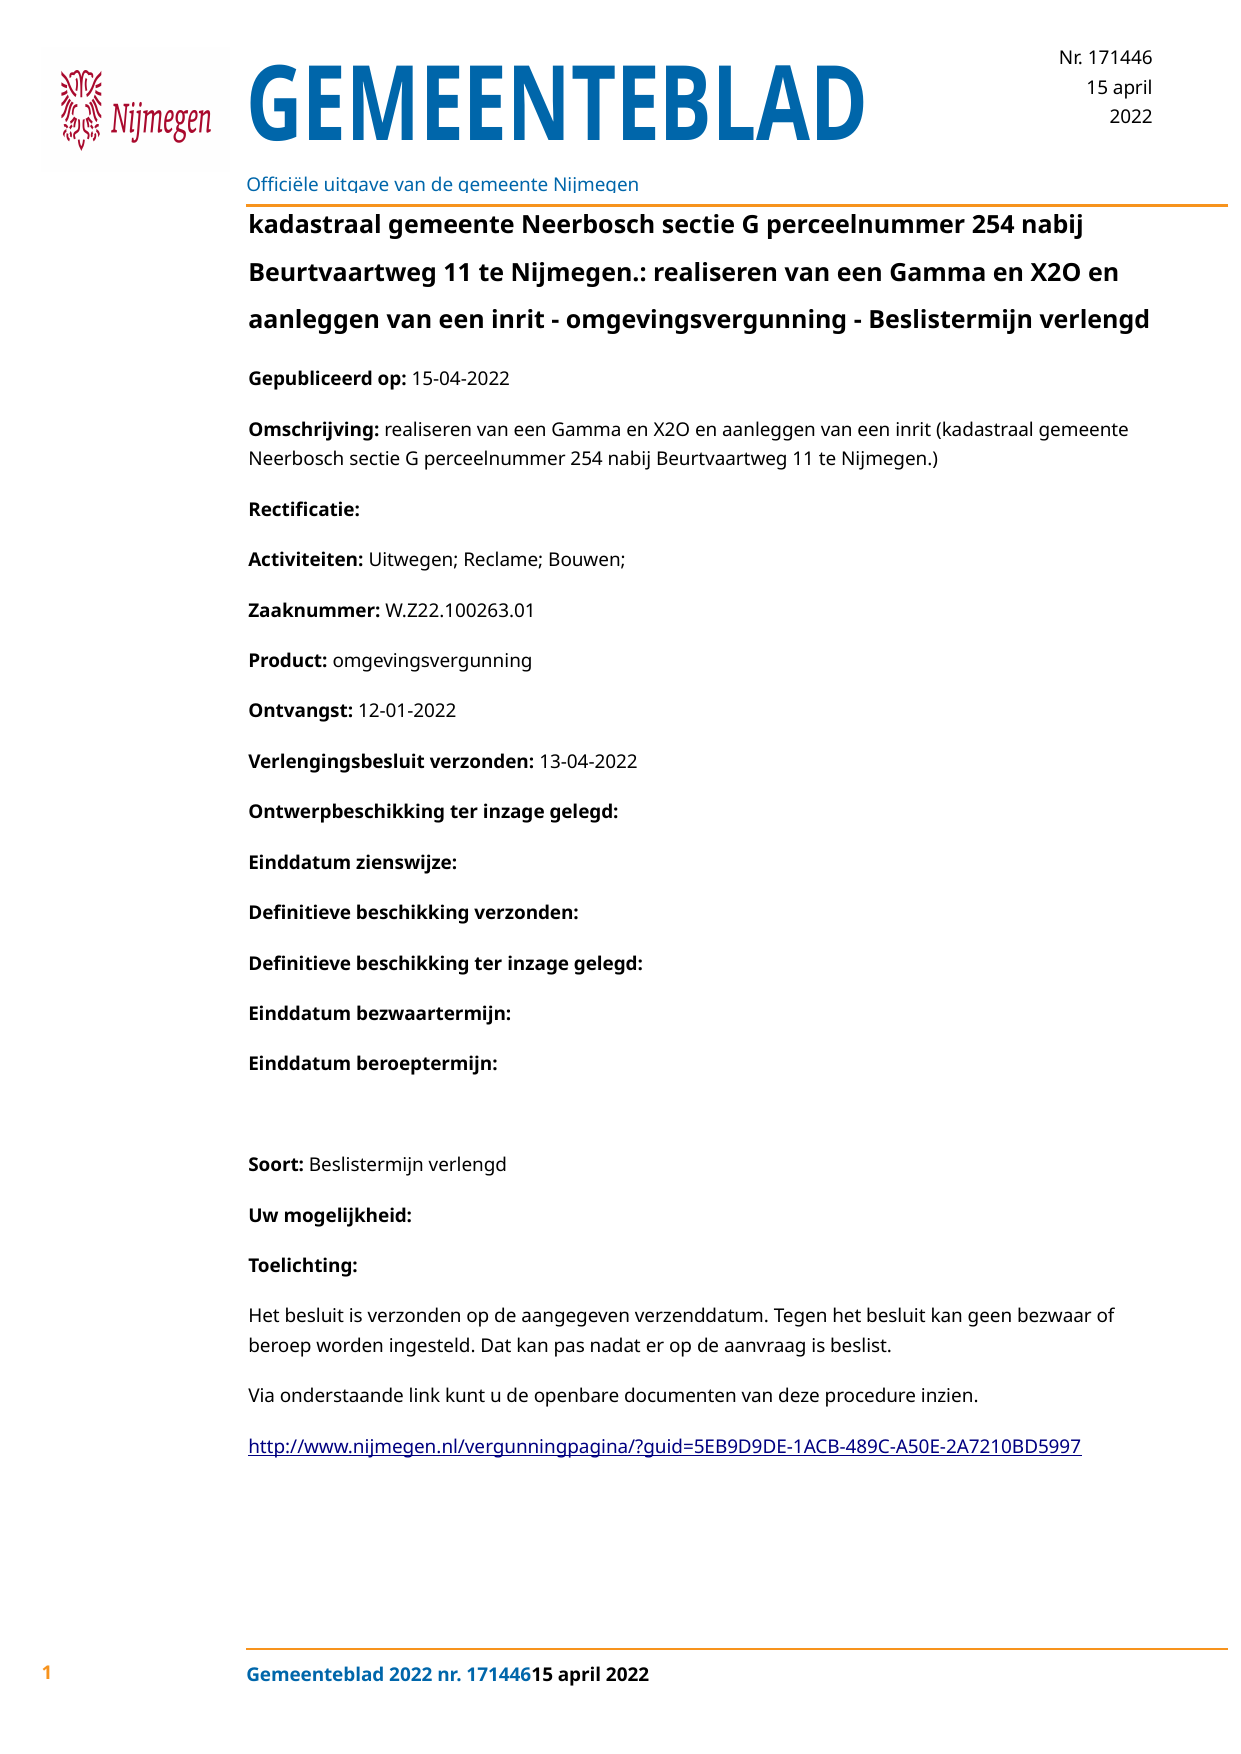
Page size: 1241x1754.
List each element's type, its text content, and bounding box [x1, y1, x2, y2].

text Uw mogelijkheid: [248, 1202, 1152, 1227]
text Zaaknummer: W.Z22.100263.01 [248, 597, 1152, 622]
text Via onderstaande link kunt u de openbare documenten van deze procedure inzien. [248, 1383, 1152, 1408]
text Definitieve beschikking ter inzage gelegd: [248, 950, 1152, 975]
text Rectificatie: [248, 496, 1152, 522]
text Omschrijving: realiseren van een Gamma en X2O en aanleggen van een inrit (kadastraal gemeente Neerbosch sectie G perceelnummer 254 nabij Beurtvaartweg 11 te Nijmegen.) [248, 416, 1152, 471]
picture [41, 47, 231, 172]
text Einddatum zienswijze: [248, 849, 1152, 874]
text Definitieve beschikking verzonden: [248, 899, 1152, 925]
text kadastraal gemeente Neerbosch sectie G perceelnummer 254 nabij Beurtvaartweg 11 te Nijmegen.: realiseren van een Gamma en X2O en aanleggen van een inrit - omgevingsvergunning - Beslistermijn verlengd [248, 207, 1152, 336]
text Activiteiten: Uitwegen; Reclame; Bouwen; [248, 546, 1152, 572]
text http://www.nijmegen.nl/vergunningpagina/?guid=5EB9D9DE-1ACB-489C-A50E-2A7210BD5997 [248, 1433, 1152, 1459]
text Ontwerpbeschikking ter inzage gelegd: [248, 798, 1152, 824]
text Ontvangst: 12-01-2022 [248, 698, 1152, 723]
text Verlengingsbesluit verzonden: 13-04-2022 [248, 748, 1152, 774]
text Gepubliceerd op: 15-04-2022 [248, 366, 1152, 391]
text Einddatum beroeptermijn: [248, 1051, 1152, 1076]
text Het besluit is verzonden op de aangegeven verzenddatum. Tegen het besluit kan geen bezwaar of beroep worden ingesteld. Dat kan pas nadat er op de aanvraag is beslist. [248, 1303, 1152, 1358]
text Einddatum bezwaartermijn: [248, 1000, 1152, 1026]
text Product: omgevingsvergunning [248, 647, 1152, 673]
text Toelichting: [248, 1252, 1152, 1278]
text Soort: Beslistermijn verlengd [248, 1151, 1152, 1177]
